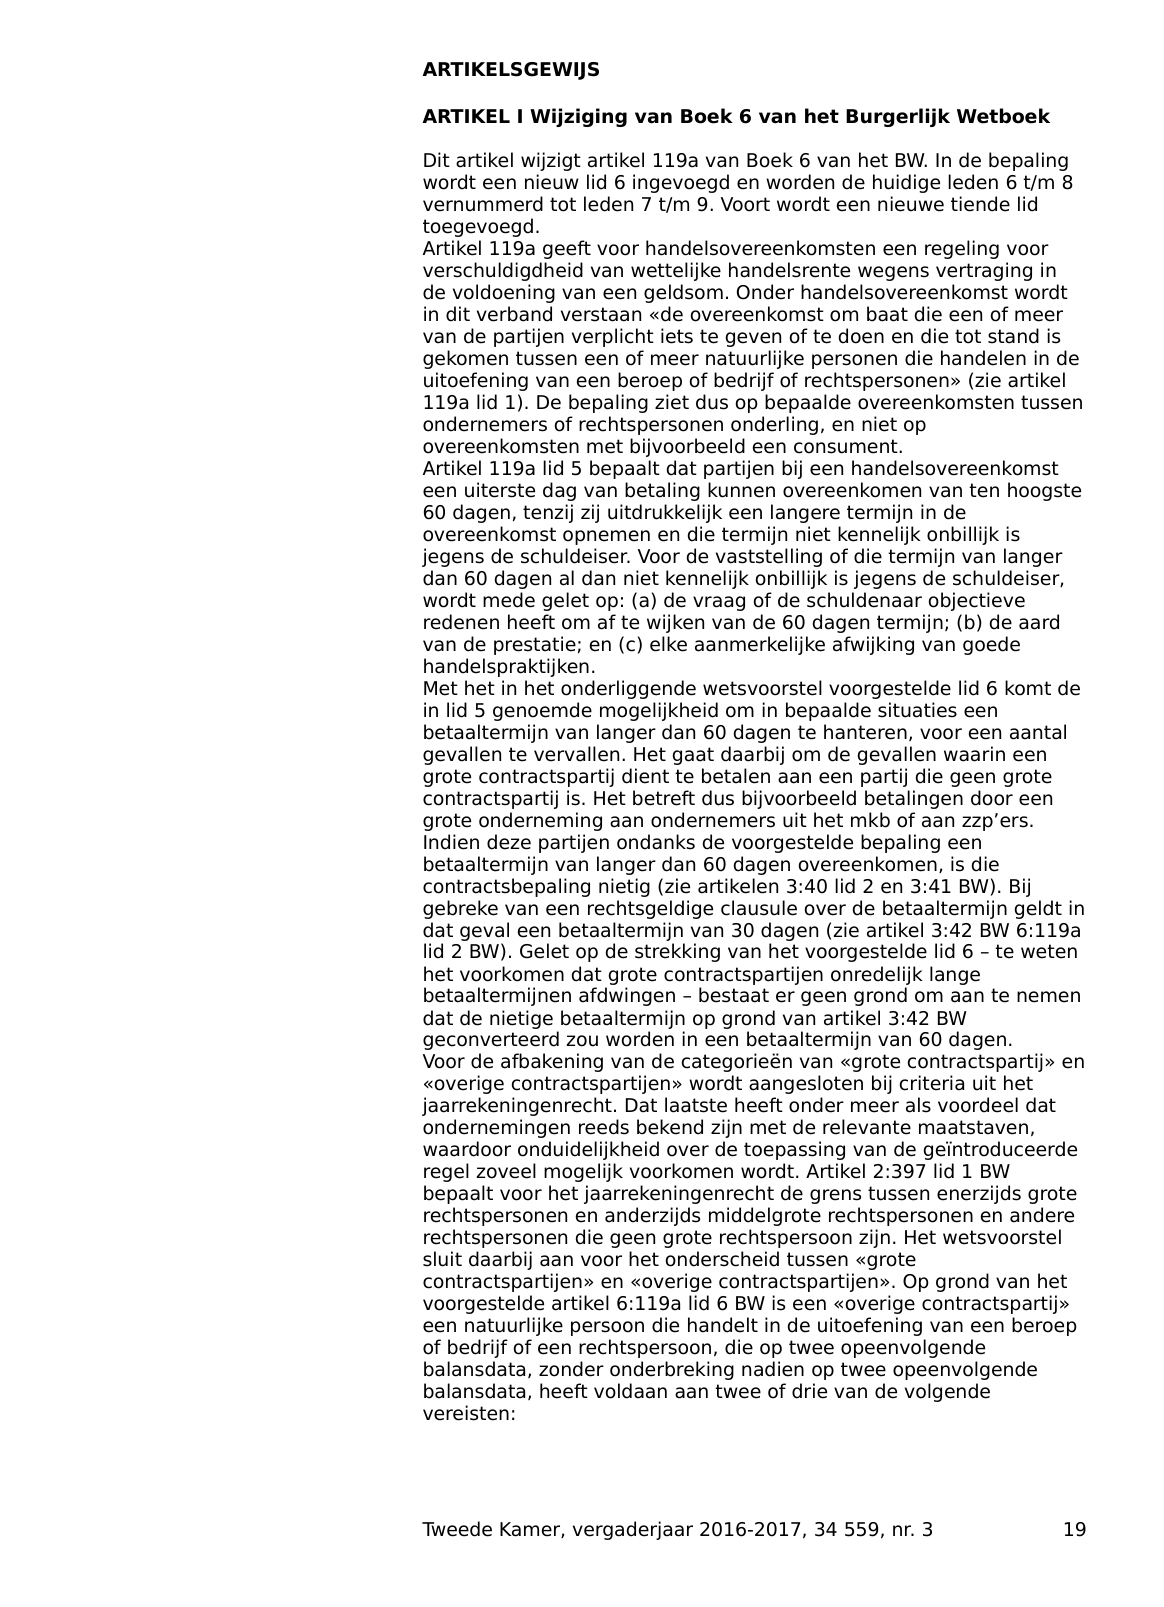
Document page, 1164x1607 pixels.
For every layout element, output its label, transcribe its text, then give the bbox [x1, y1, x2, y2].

subtitle ARTIKELSGEWIJS [422, 59, 1087, 81]
text Met het in het onderliggende wetsvoorstel voorgestelde lid 6 komt de in lid 5 genoemde mogelijkheid om in bepaalde situaties een betaaltermijn van langer dan 60 dagen te hanteren, voor een aantal gevallen te vervallen. Het gaat daarbij om de gevallen waarin een grote contractspartij dient te betalen aan een partij die geen grote contractspartij is. Het betreft dus bijvoorbeeld betalingen door een grote onderneming aan ondernemers uit het mkb of aan zzp’ers. Indien deze partijen ondanks de voorgestelde bepaling een betaaltermijn van langer dan 60 dagen overeenkomen, is die contractsbepaling nietig (zie artikelen 3:40 lid 2 en 3:41 BW). Bij gebreke van een rechtsgeldige clausule over de betaaltermijn geldt in dat geval een betaaltermijn van 30 dagen (zie artikel 3:42 BW 6:119a lid 2 BW). Gelet op de strekking van het voorgestelde lid 6 – te weten het voorkomen dat grote contractspartijen onredelijk lange betaaltermijnen afdwingen – bestaat er geen grond om aan te nemen dat de nietige betaaltermijn op grond van artikel 3:42 BW geconverteerd zou worden in een betaaltermijn van 60 dagen. [422, 678, 1087, 1051]
subtitle ARTIKEL I Wijziging van Boek 6 van het Burgerlijk Wetboek [422, 106, 1087, 128]
text Dit artikel wijzigt artikel 119a van Boek 6 van het BW. In de bepaling wordt een nieuw lid 6 ingevoegd en worden de huidige leden 6 t/m 8 vernummerd tot leden 7 t/m 9. Voort wordt een nieuwe tiende lid toegevoegd. [422, 150, 1087, 238]
text Voor de afbakening van de categorieën van «grote contractspartij» en «overige contractspartijen» wordt aangesloten bij criteria uit het jaarrekeningenrecht. Dat laatste heeft onder meer als voordeel dat ondernemingen reeds bekend zijn met de relevante maatstaven, waardoor onduidelijkheid over de toepassing van de geïntroduceerde regel zoveel mogelijk voorkomen wordt. Artikel 2:397 lid 1 BW bepaalt voor het jaarrekeningenrecht de grens tussen enerzijds grote rechtspersonen en anderzijds middelgrote rechtspersonen en andere rechtspersonen die geen grote rechtspersoon zijn. Het wetsvoorstel sluit daarbij aan voor het onderscheid tussen «grote contractspartijen» en «overige contractspartijen». Op grond van het voorgestelde artikel 6:119a lid 6 BW is een «overige contractspartij» een natuurlijke persoon die handelt in de uitoefening van een beroep of bedrijf of een rechtspersoon, die op twee opeenvolgende balansdata, zonder onderbreking nadien op twee opeenvolgende balansdata, heeft voldaan aan twee of drie van de volgende vereisten: [422, 1051, 1087, 1425]
text Artikel 119a geeft voor handelsovereenkomsten een regeling voor verschuldigdheid van wettelijke handelsrente wegens vertraging in de voldoening van een geldsom. Onder handelsovereenkomst wordt in dit verband verstaan «de overeenkomst om baat die een of meer van de partijen verplicht iets te geven of te doen en die tot stand is gekomen tussen een of meer natuurlijke personen die handelen in de uitoefening van een beroep of bedrijf of rechtspersonen» (zie artikel 119a lid 1). De bepaling ziet dus op bepaalde overeenkomsten tussen ondernemers of rechtspersonen onderling, en niet op overeenkomsten met bijvoorbeeld een consument. [422, 238, 1087, 458]
text Artikel 119a lid 5 bepaalt dat partijen bij een handelsovereenkomst een uiterste dag van betaling kunnen overeenkomen van ten hoogste 60 dagen, tenzij zij uitdrukkelijk een langere termijn in de overeenkomst opnemen en die termijn niet kennelijk onbillijk is jegens de schuldeiser. Voor de vaststelling of die termijn van langer dan 60 dagen al dan niet kennelijk onbillijk is jegens de schuldeiser, wordt mede gelet op: (a) de vraag of de schuldenaar objectieve redenen heeft om af te wijken van de 60 dagen termijn; (b) de aard van de prestatie; en (c) elke aanmerkelijke afwijking van goede handelspraktijken. [422, 458, 1087, 678]
